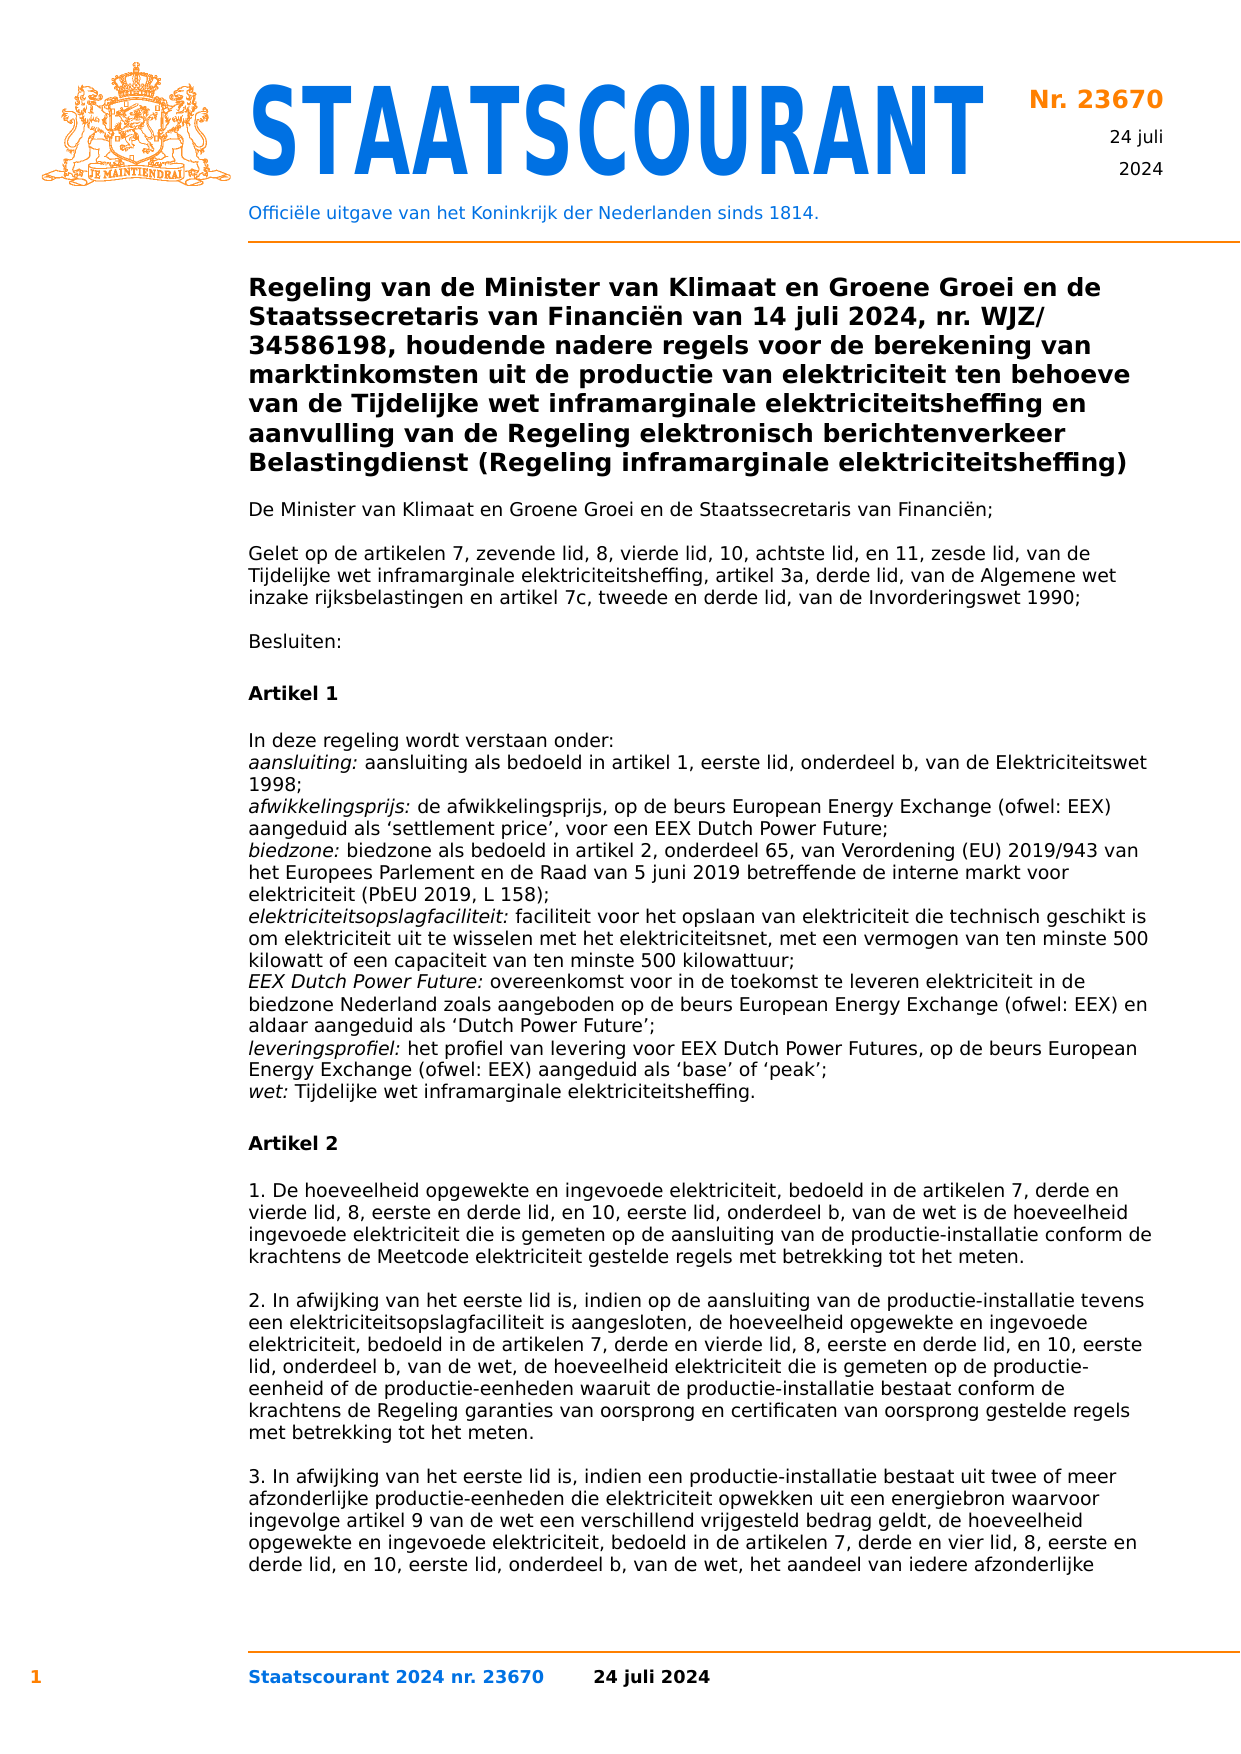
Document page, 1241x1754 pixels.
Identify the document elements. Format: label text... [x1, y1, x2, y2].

text wet: Tijdelijke wet inframarginale elektriciteitsheffing. [248, 1081, 1163, 1103]
text biedzone: biedzone als bedoeld in artikel 2, onderdeel 65, van Verordening (EU) 2019/943 van het Europees Parlement en de Raad van 5 juni 2019 betreffende de interne markt voor elektriciteit (PbEU 2019, L 158); [248, 839, 1163, 906]
text afwikkelingsprijs: de afwikkelingsprijs, op de beurs European Energy Exchange (ofwel: EEX) aangeduid als ‘settlement price’, voor een EEX Dutch Power Future; [248, 796, 1163, 839]
table_header [25, 62, 248, 241]
table_header STAATSCOURANT [248, 62, 998, 203]
table_cell 2024 [998, 153, 1240, 203]
text Besluiten: [248, 631, 1163, 653]
text EEX Dutch Power Future: overeenkomst voor in de toekomst te leveren elektriciteit in de biedzone Nederland zoals aangeboden op de beurs European Energy Exchange (ofwel: EEX) en aldaar aangeduid als ‘Dutch Power Future’; [248, 971, 1163, 1037]
text elektriciteitsopslagfaciliteit: faciliteit voor het opslaan van elektriciteit die technisch geschikt is om elektriciteit uit te wisselen met het elektriciteitsnet, met een vermogen van ten minste 500 kilowatt of een capaciteit van ten minste 500 kilowattuur; [248, 906, 1163, 971]
text leveringsprofiel: het profiel van levering voor EEX Dutch Power Futures, op de beurs European Energy Exchange (ofwel: EEX) aangeduid als ‘base’ of ‘peak’; [248, 1037, 1163, 1081]
picture [41, 62, 231, 186]
text 1. De hoeveelheid opgewekte en ingevoede elektriciteit, bedoeld in de artikelen 7, derde en vierde lid, 8, eerste en derde lid, en 10, eerste lid, onderdeel b, van de wet is de hoeveelheid ingevoede elektriciteit die is gemeten op de aansluiting van de productie-installatie conform de krachtens de Meetcode elektriciteit gestelde regels met betrekking tot het meten. [248, 1180, 1163, 1268]
text 2. In afwijking van het eerste lid is, indien op de aansluiting van de productie-installatie tevens een elektriciteitsopslagfaciliteit is aangesloten, de hoeveelheid opgewekte en ingevoede elektriciteit, bedoeld in de artikelen 7, derde en vierde lid, 8, eerste en derde lid, en 10, eerste lid, onderdeel b, van de wet, de hoeveelheid elektriciteit die is gemeten op de productie-eenheid of de productie-eenheden waaruit de productie-installatie bestaat conform de krachtens de Regeling garanties van oorsprong en certificaten van oorsprong gestelde regels met betrekking tot het meten. [248, 1290, 1163, 1444]
text In deze regeling wordt verstaan onder: [248, 730, 1163, 752]
table_header Nr. 23670 [998, 62, 1240, 121]
subtitle Artikel 1 [248, 683, 1163, 705]
subtitle Artikel 2 [248, 1133, 1163, 1155]
table_cell 24 juli [998, 121, 1240, 153]
table_cell Officiële uitgave van het Koninkrijk der Nederlanden sinds 1814. [248, 203, 1240, 241]
text aansluiting: aansluiting als bedoeld in artikel 1, eerste lid, onderdeel b, van de Elektriciteitswet 1998; [248, 752, 1163, 796]
text 3. In afwijking van het eerste lid is, indien een productie-installatie bestaat uit twee of meer afzonderlijke productie-eenheden die elektriciteit opwekken uit een energiebron waarvoor ingevolge artikel 9 van de wet een verschillend vrijgesteld bedrag geldt, de hoeveelheid opgewekte en ingevoede elektriciteit, bedoeld in de artikelen 7, derde en vier lid, 8, eerste en derde lid, en 10, eerste lid, onderdeel b, van de wet, het aandeel van iedere afzonderlijke [248, 1466, 1163, 1576]
subtitle Regeling van de Minister van Klimaat en Groene Groei en de Staatssecretaris van Financiën van 14 juli 2024, nr. WJZ/ 34586198, houdende nadere regels voor de berekening van marktinkomsten uit de productie van elektriciteit ten behoeve van de Tijdelijke wet inframarginale elektriciteitsheffing en aanvulling van de Regeling elektronisch berichtenverkeer Belastingdienst (Regeling inframarginale elektriciteitsheffing) [248, 273, 1163, 477]
text Gelet op de artikelen 7, zevende lid, 8, vierde lid, 10, achtste lid, en 11, zesde lid, van de Tijdelijke wet inframarginale elektriciteitsheffing, artikel 3a, derde lid, van de Algemene wet inzake rijksbelastingen en artikel 7c, tweede en derde lid, van de Invorderingswet 1990; [248, 543, 1163, 609]
text De Minister van Klimaat en Groene Groei en de Staatssecretaris van Financiën; [248, 499, 1163, 521]
